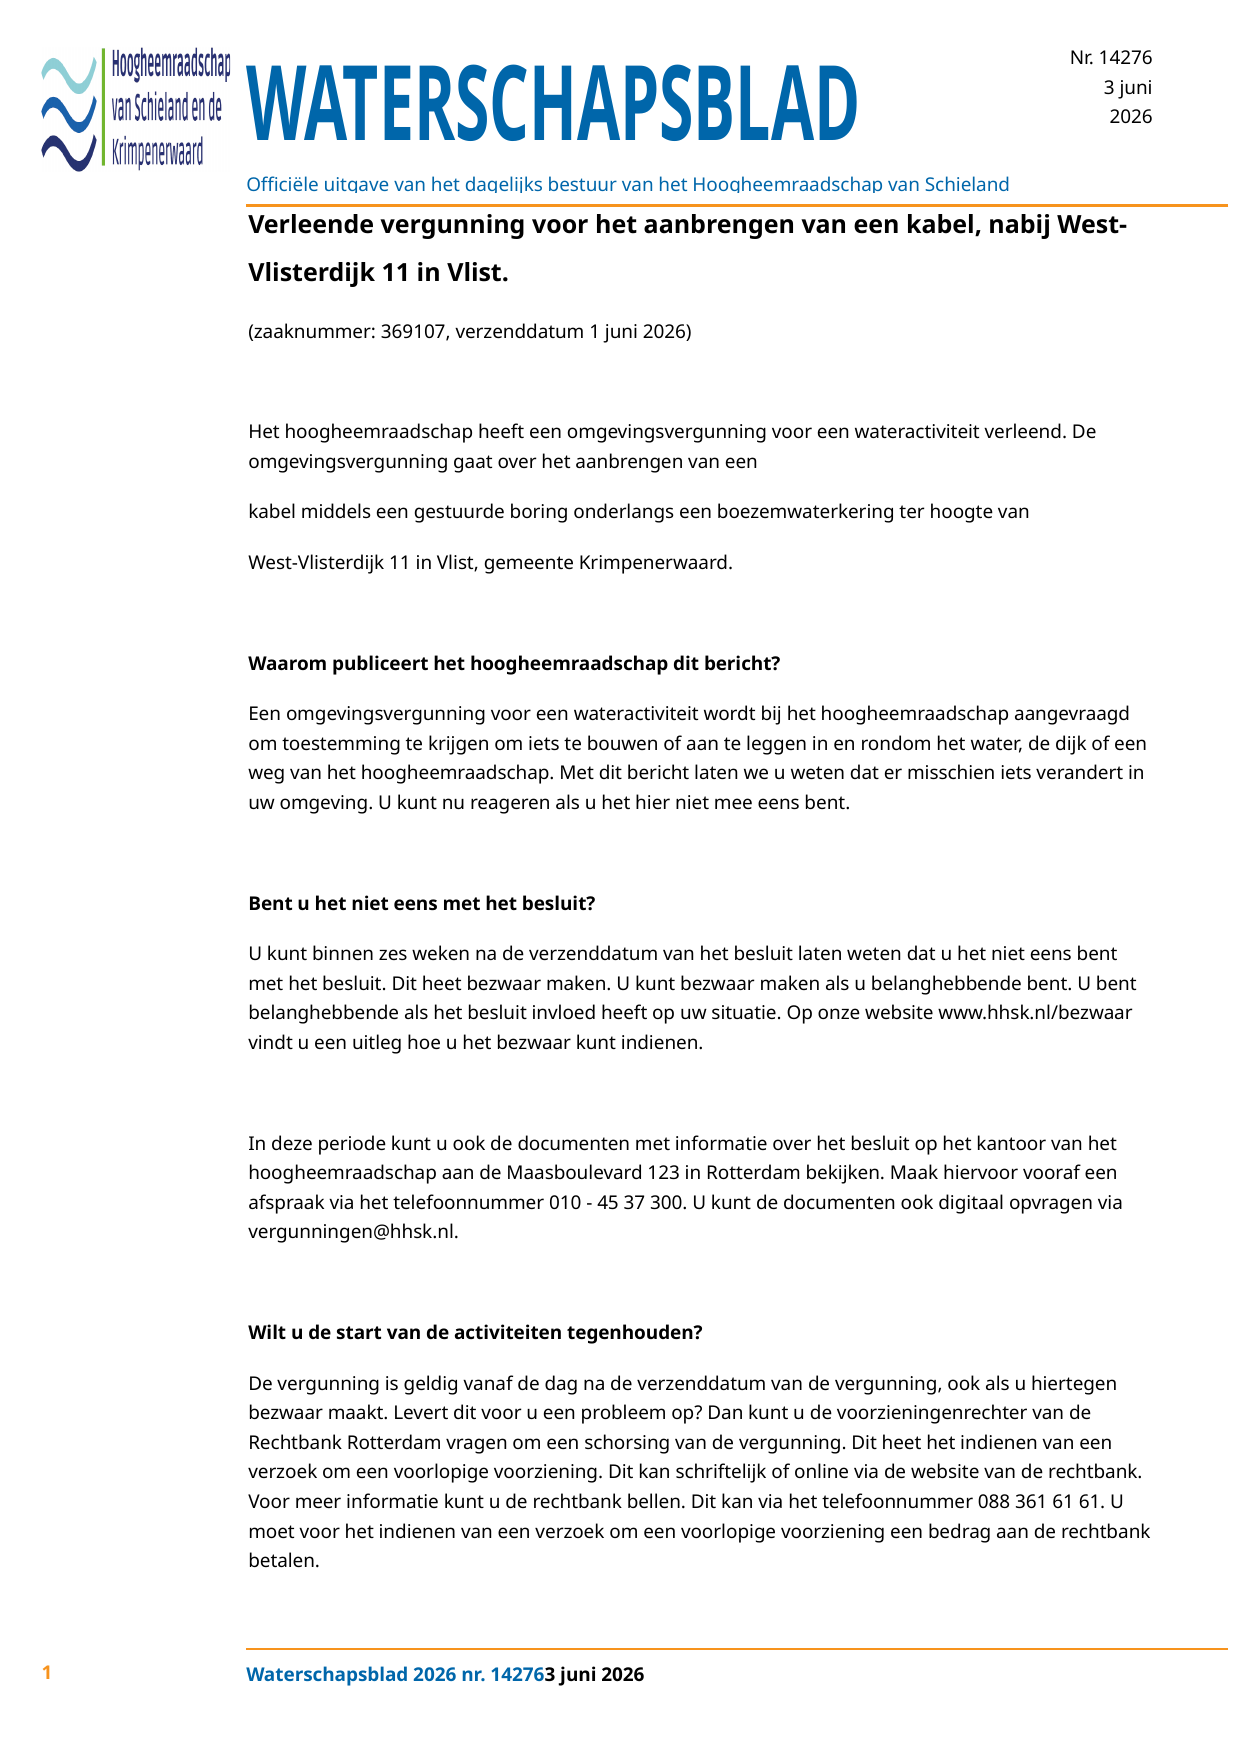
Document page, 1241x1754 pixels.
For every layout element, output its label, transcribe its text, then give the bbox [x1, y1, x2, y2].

text Een omgevingsvergunning voor een wateractiviteit wordt bij het hoogheemraadschap aangevraagd om toestemming te krijgen om iets te bouwen of aan te leggen in en rondom het water, de dijk of een weg van het hoogheemraadschap. Met dit bericht laten we u weten dat er misschien iets verandert in uw omgeving. U kunt nu reageren als u het hier niet mee eens bent. [248, 700, 1152, 815]
text Verleende vergunning voor het aanbrengen van een kabel, nabij West-Vlisterdijk 11 in Vlist. [248, 207, 1152, 288]
text U kunt binnen zes weken na de verzenddatum van het besluit laten weten dat u het niet eens bent met het besluit. Dit heet bezwaar maken. U kunt bezwaar maken als u belanghebbende bent. U bent belanghebbende als het besluit invloed heeft op uw situatie. Op onze website www.hhsk.nl/bezwaar vindt u een uitleg hoe u het bezwaar kunt indienen. [248, 940, 1152, 1055]
text De vergunning is geldig vanaf de dag na de verzenddatum van de vergunning, ook als u hiertegen bezwaar maakt. Levert dit voor u een probleem op? Dan kunt u de voorzieningenrechter van de Rechtbank Rotterdam vragen om een schorsing van de vergunning. Dit heet het indienen van een verzoek om een voorlopige voorziening. Dit kan schriftelijk of online via de website van de rechtbank. Voor meer informatie kunt u de rechtbank bellen. Dit kan via het telefoonnummer 088 361 61 61. U moet voor het indienen van een verzoek om een voorlopige voorziening een bedrag aan de rechtbank betalen. [248, 1370, 1152, 1573]
text In deze periode kunt u ook de documenten met informatie over het besluit op het kantoor van het hoogheemraadschap aan de Maasboulevard 123 in Rotterdam bekijken. Maak hiervoor vooraf een afspraak via het telefoonnummer 010 - 45 37 300. U kunt de documenten ook digitaal opvragen via vergunningen@hhsk.nl. [248, 1130, 1152, 1244]
text Bent u het niet eens met het besluit? [248, 890, 1152, 916]
text Het hoogheemraadschap heeft een omgevingsvergunning voor een wateractiviteit verleend. De omgevingsvergunning gaat over het aanbrengen van een [248, 419, 1152, 474]
text Wilt u de start van de activiteiten tegenhouden? [248, 1319, 1152, 1345]
text Waarom publiceert het hoogheemraadschap dit bericht? [248, 650, 1152, 676]
text West-Vlisterdijk 11 in Vlist, gemeente Krimpenerwaard. [248, 549, 1152, 575]
text (zaaknummer: 369107, verzenddatum 1 juni 2026) [248, 318, 1152, 344]
picture [41, 47, 231, 172]
text kabel middels een gestuurde boring onderlangs een boezemwaterkering ter hoogte van [248, 499, 1152, 524]
